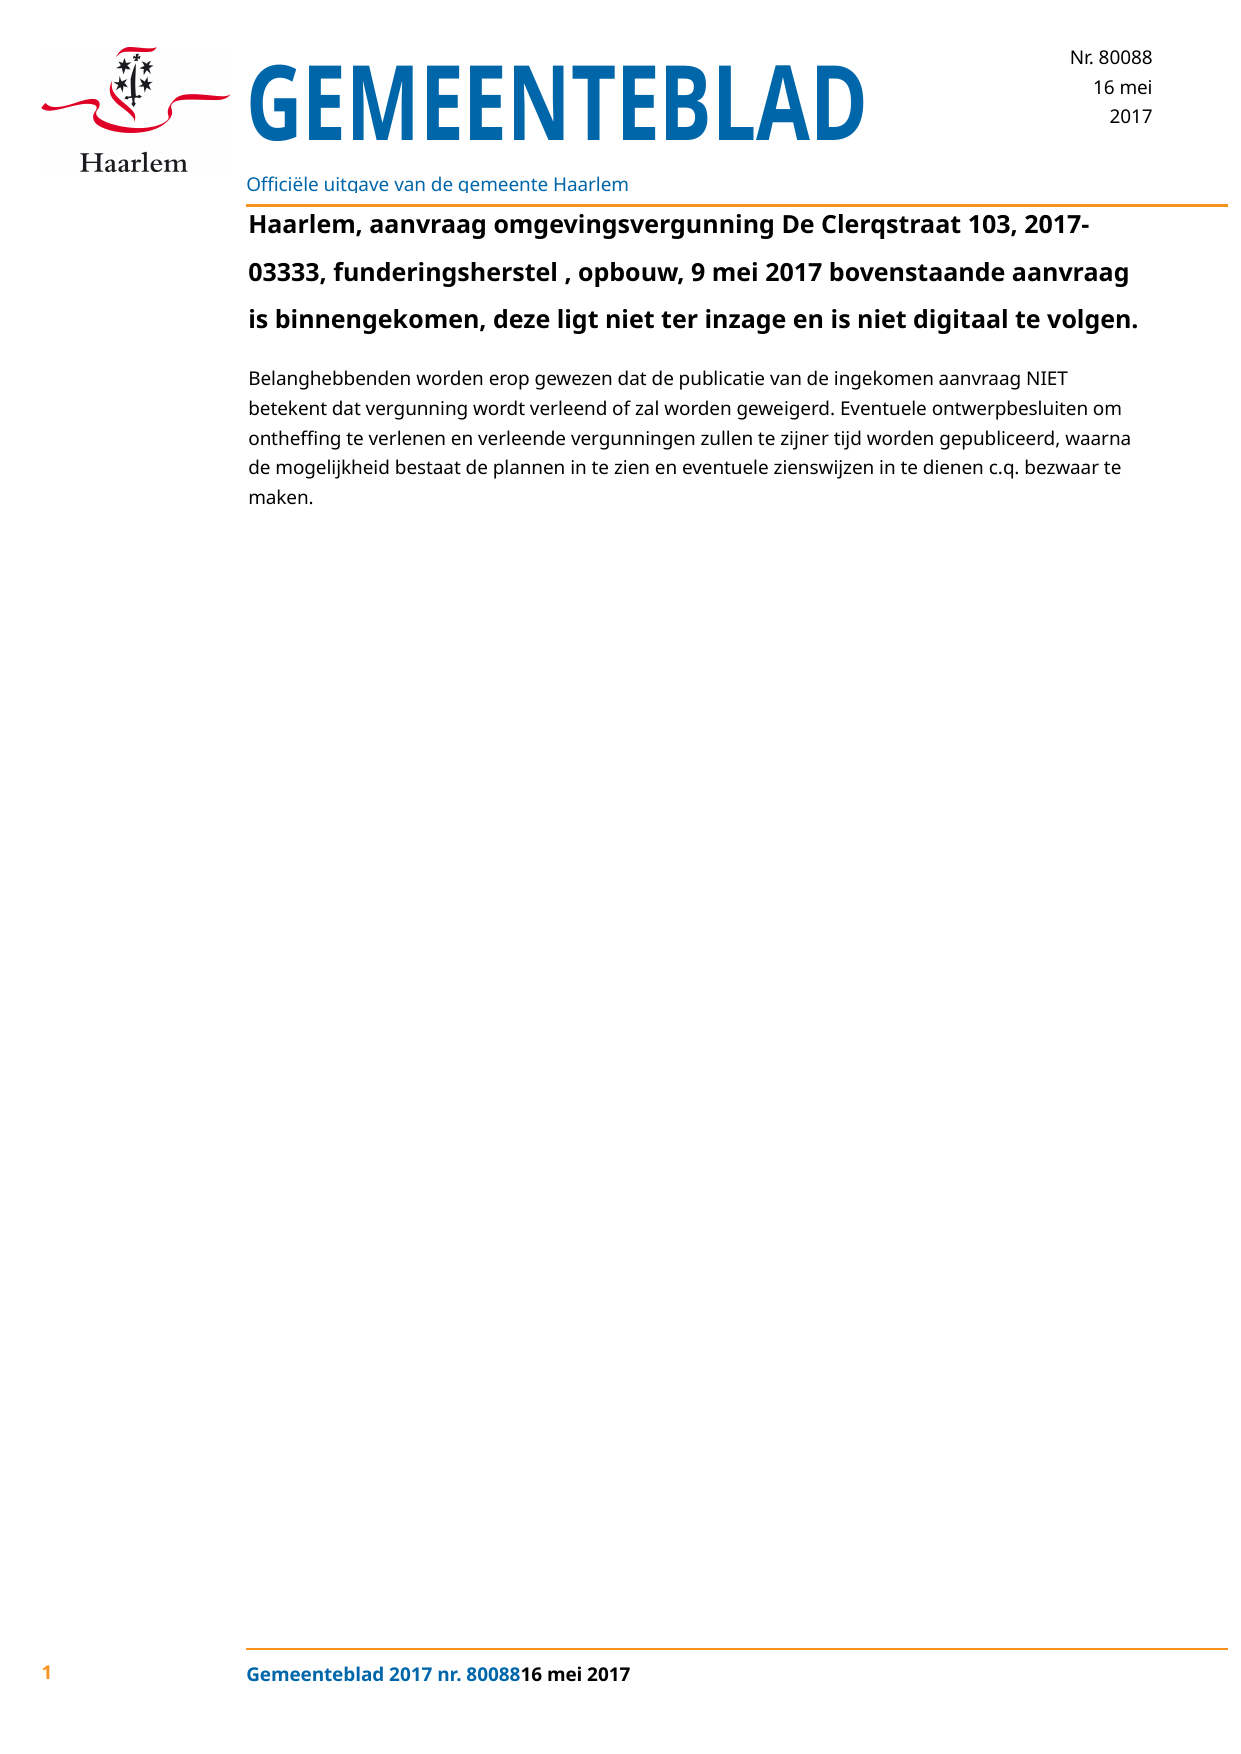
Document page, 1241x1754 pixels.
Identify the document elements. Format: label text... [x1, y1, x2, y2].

text Belanghebbenden worden erop gewezen dat de publicatie van de ingekomen aanvraag NIET betekent dat vergunning wordt verleend of zal worden geweigerd. Eventuele ontwerpbesluiten om ontheffing te verlenen en verleende vergunningen zullen te zijner tijd worden gepubliceerd, waarna de mogelijkheid bestaat de plannen in te zien en eventuele zienswijzen in te dienen c.q. bezwaar te maken. [248, 366, 1152, 509]
picture [41, 47, 231, 172]
text Haarlem, aanvraag omgevingsvergunning De Clerqstraat 103, 2017-03333, funderingsherstel , opbouw, 9 mei 2017 bovenstaande aanvraag is binnengekomen, deze ligt niet ter inzage en is niet digitaal te volgen. [248, 207, 1152, 336]
